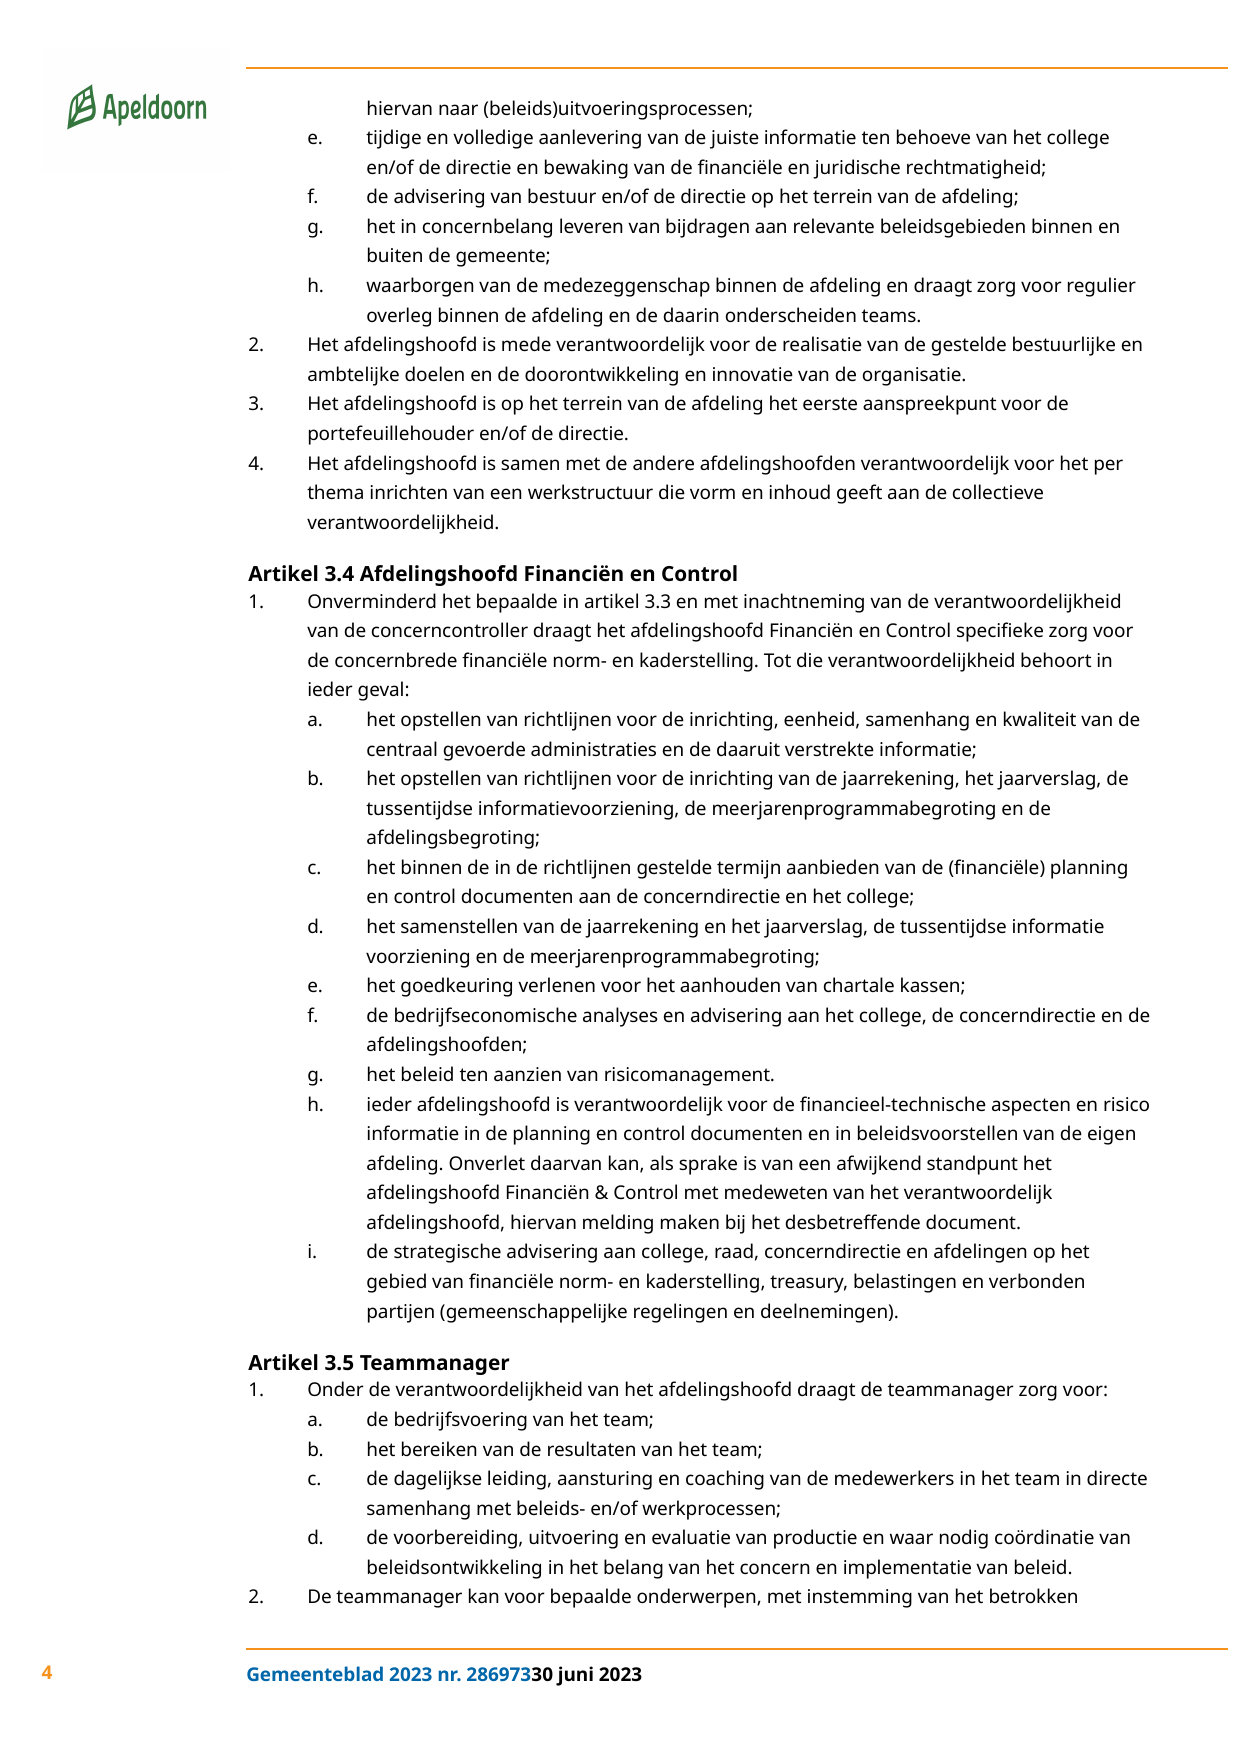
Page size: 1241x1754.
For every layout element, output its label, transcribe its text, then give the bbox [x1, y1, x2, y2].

text Artikel 3.4 Afdelingshoofd Financiën en Control [248, 559, 1152, 588]
list de voorbereiding, uitvoering en evaluatie van productie en waar nodig coördinatie van beleidsontwikkeling in het belang van het concern en implementatie van beleid. [307, 1524, 1152, 1580]
list Onder de verantwoordelijkheid van het afdelingshoofd draagt de teammanager zorg voor: [248, 1377, 1152, 1402]
list het in concernbelang leveren van bijdragen aan relevante beleidsgebieden binnen en buiten de gemeente; [307, 213, 1152, 268]
list het samenstellen van de jaarrekening en het jaarverslag, de tussentijdse informatie voorziening en de meerjarenprogrammabegroting; [307, 913, 1152, 968]
list het bereiken van de resultaten van het team; [307, 1436, 1152, 1462]
list het goedkeuring verlenen voor het aanhouden van chartale kassen; [307, 972, 1152, 998]
list het opstellen van richtlijnen voor de inrichting, eenheid, samenhang en kwaliteit van de centraal gevoerde administraties en de daaruit verstrekte informatie; [307, 706, 1152, 761]
list de strategische advisering aan college, raad, concerndirectie en afdelingen op het gebied van financiële norm- en kaderstelling, treasury, belastingen en verbonden partijen (gemeenschappelijke regelingen en deelnemingen). [307, 1239, 1152, 1323]
list ieder afdelingshoofd is verantwoordelijk voor de financieel-technische aspecten en risico informatie in de planning en control documenten en in beleidsvoorstellen van de eigen afdeling. Onverlet daarvan kan, als sprake is van een afwijkend standpunt het afdelingshoofd Financiën & Control met medeweten van het verantwoordelijk afdelingshoofd, hiervan melding maken bij het desbetreffende document. [307, 1091, 1152, 1235]
list De teammanager kan voor bepaalde onderwerpen, met instemming van het betrokken [248, 1584, 1152, 1609]
text Artikel 3.5 Teammanager [248, 1348, 1152, 1377]
list tijdige en volledige aanlevering van de juiste informatie ten behoeve van het college en/of de directie en bewaking van de financiële en juridische rechtmatigheid; [307, 124, 1152, 180]
list Onverminderd het bepaalde in artikel 3.3 en met inachtneming van de verantwoordelijkheid van de concerncontroller draagt het afdelingshoofd Financiën en Control specifieke zorg voor de concernbrede financiële norm- en kaderstelling. Tot die verantwoordelijkheid behoort in ieder geval: [248, 588, 1152, 702]
list de bedrijfseconomische analyses en advisering aan het college, de concerndirectie en de afdelingshoofden; [307, 1002, 1152, 1057]
picture [41, 47, 231, 172]
list Het afdelingshoofd is op het terrein van de afdeling het eerste aanspreekpunt voor de portefeuillehouder en/of de directie. [248, 391, 1152, 446]
list het opstellen van richtlijnen voor de inrichting van de jaarrekening, het jaarverslag, de tussentijdse informatievoorziening, de meerjarenprogrammabegroting en de afdelingsbegroting; [307, 765, 1152, 850]
list de advisering van bestuur en/of de directie op het terrein van de afdeling; [307, 183, 1152, 209]
list hiervan naar (beleids)uitvoeringsprocessen; [307, 95, 1152, 121]
list Het afdelingshoofd is samen met de andere afdelingshoofden verantwoordelijk voor het per thema inrichten van een werkstructuur die vorm en inhoud geeft aan de collectieve verantwoordelijkheid. [248, 450, 1152, 535]
list de dagelijkse leiding, aansturing en coaching van de medewerkers in het team in directe samenhang met beleids- en/of werkprocessen; [307, 1465, 1152, 1521]
list het binnen de in de richtlijnen gestelde termijn aanbieden van de (financiële) planning en control documenten aan de concerndirectie en het college; [307, 854, 1152, 909]
list waarborgen van de medezeggenschap binnen de afdeling en draagt zorg voor regulier overleg binnen de afdeling en de daarin onderscheiden teams. [307, 272, 1152, 328]
list de bedrijfsvoering van het team; [307, 1406, 1152, 1432]
list het beleid ten aanzien van risicomanagement. [307, 1061, 1152, 1087]
list Het afdelingshoofd is mede verantwoordelijk voor de realisatie van de gestelde bestuurlijke en ambtelijke doelen en de doorontwikkeling en innovatie van de organisatie. [248, 331, 1152, 387]
